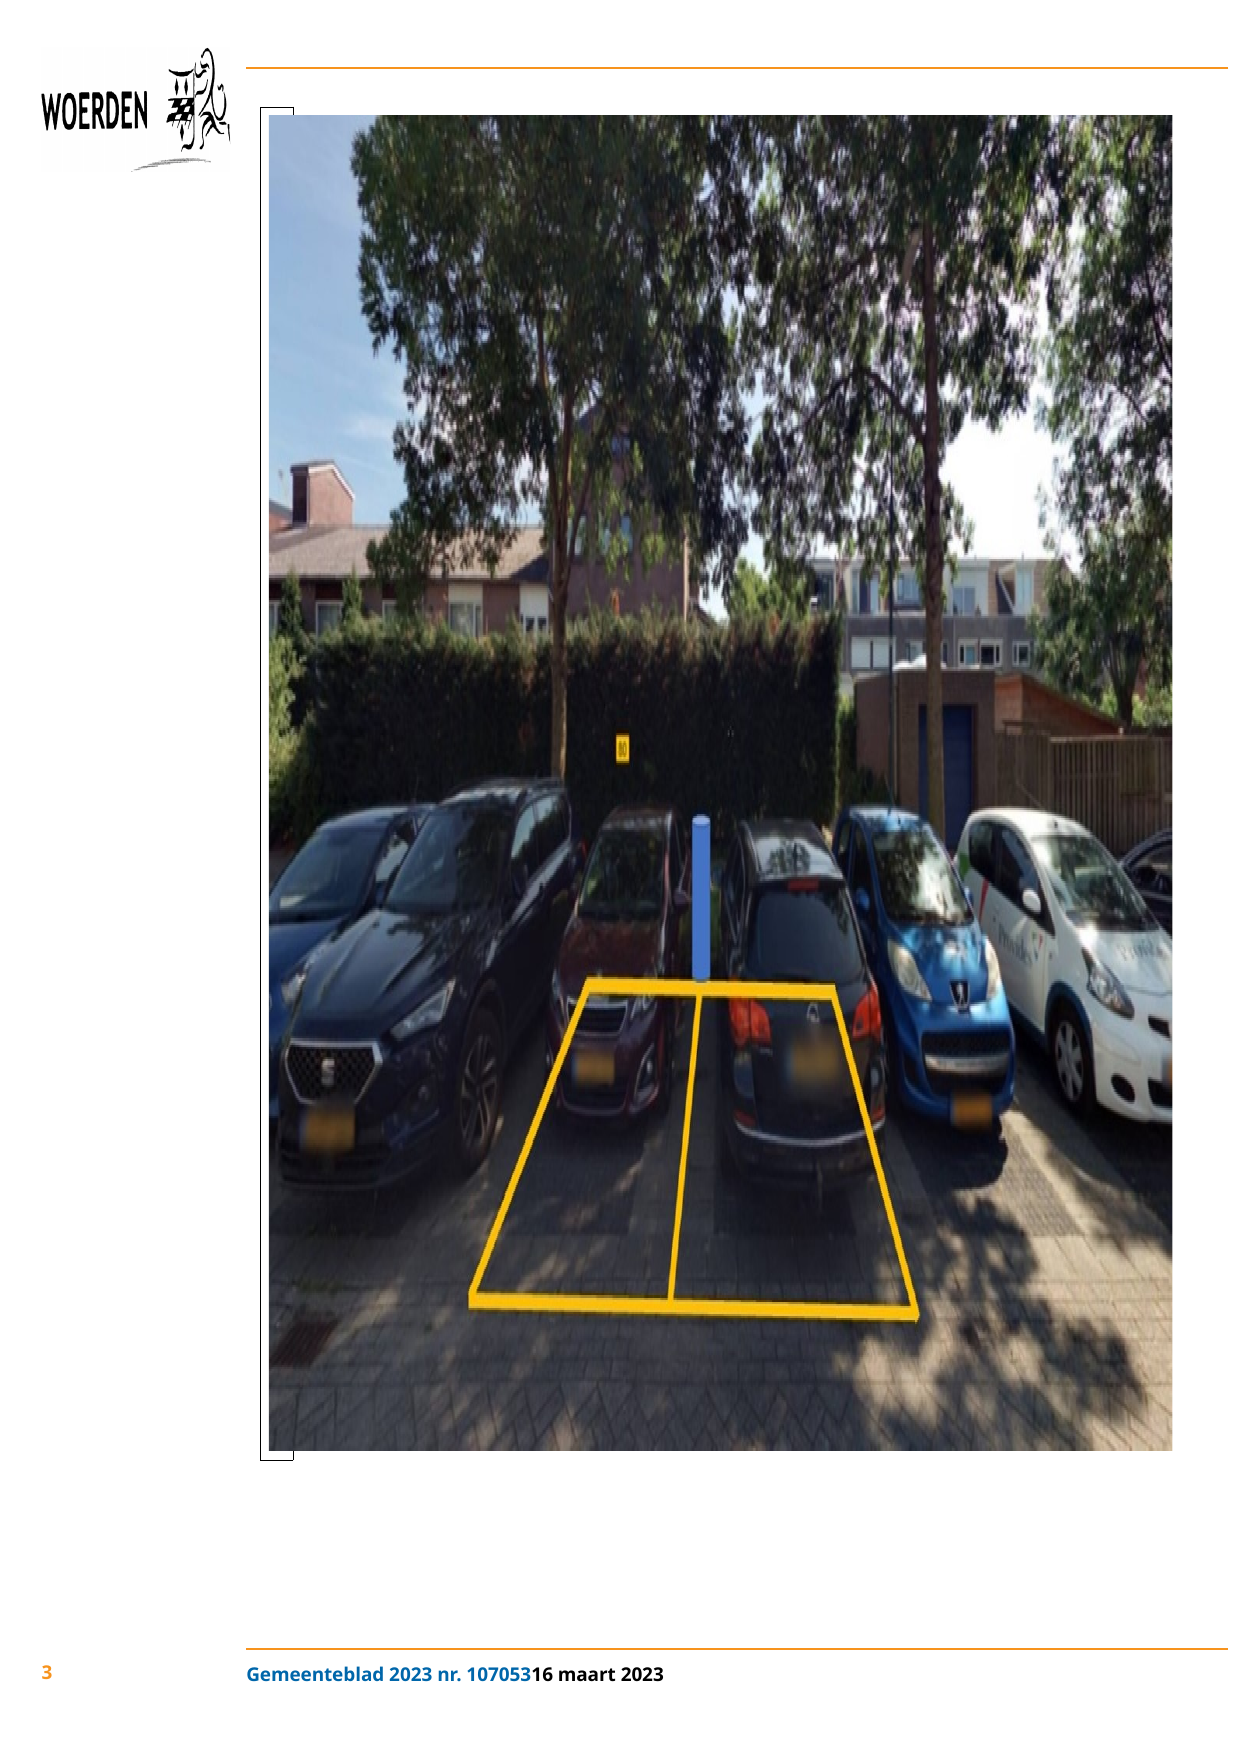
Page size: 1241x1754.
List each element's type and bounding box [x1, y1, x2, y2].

picture [268, 115, 1173, 1451]
picture [41, 47, 231, 172]
